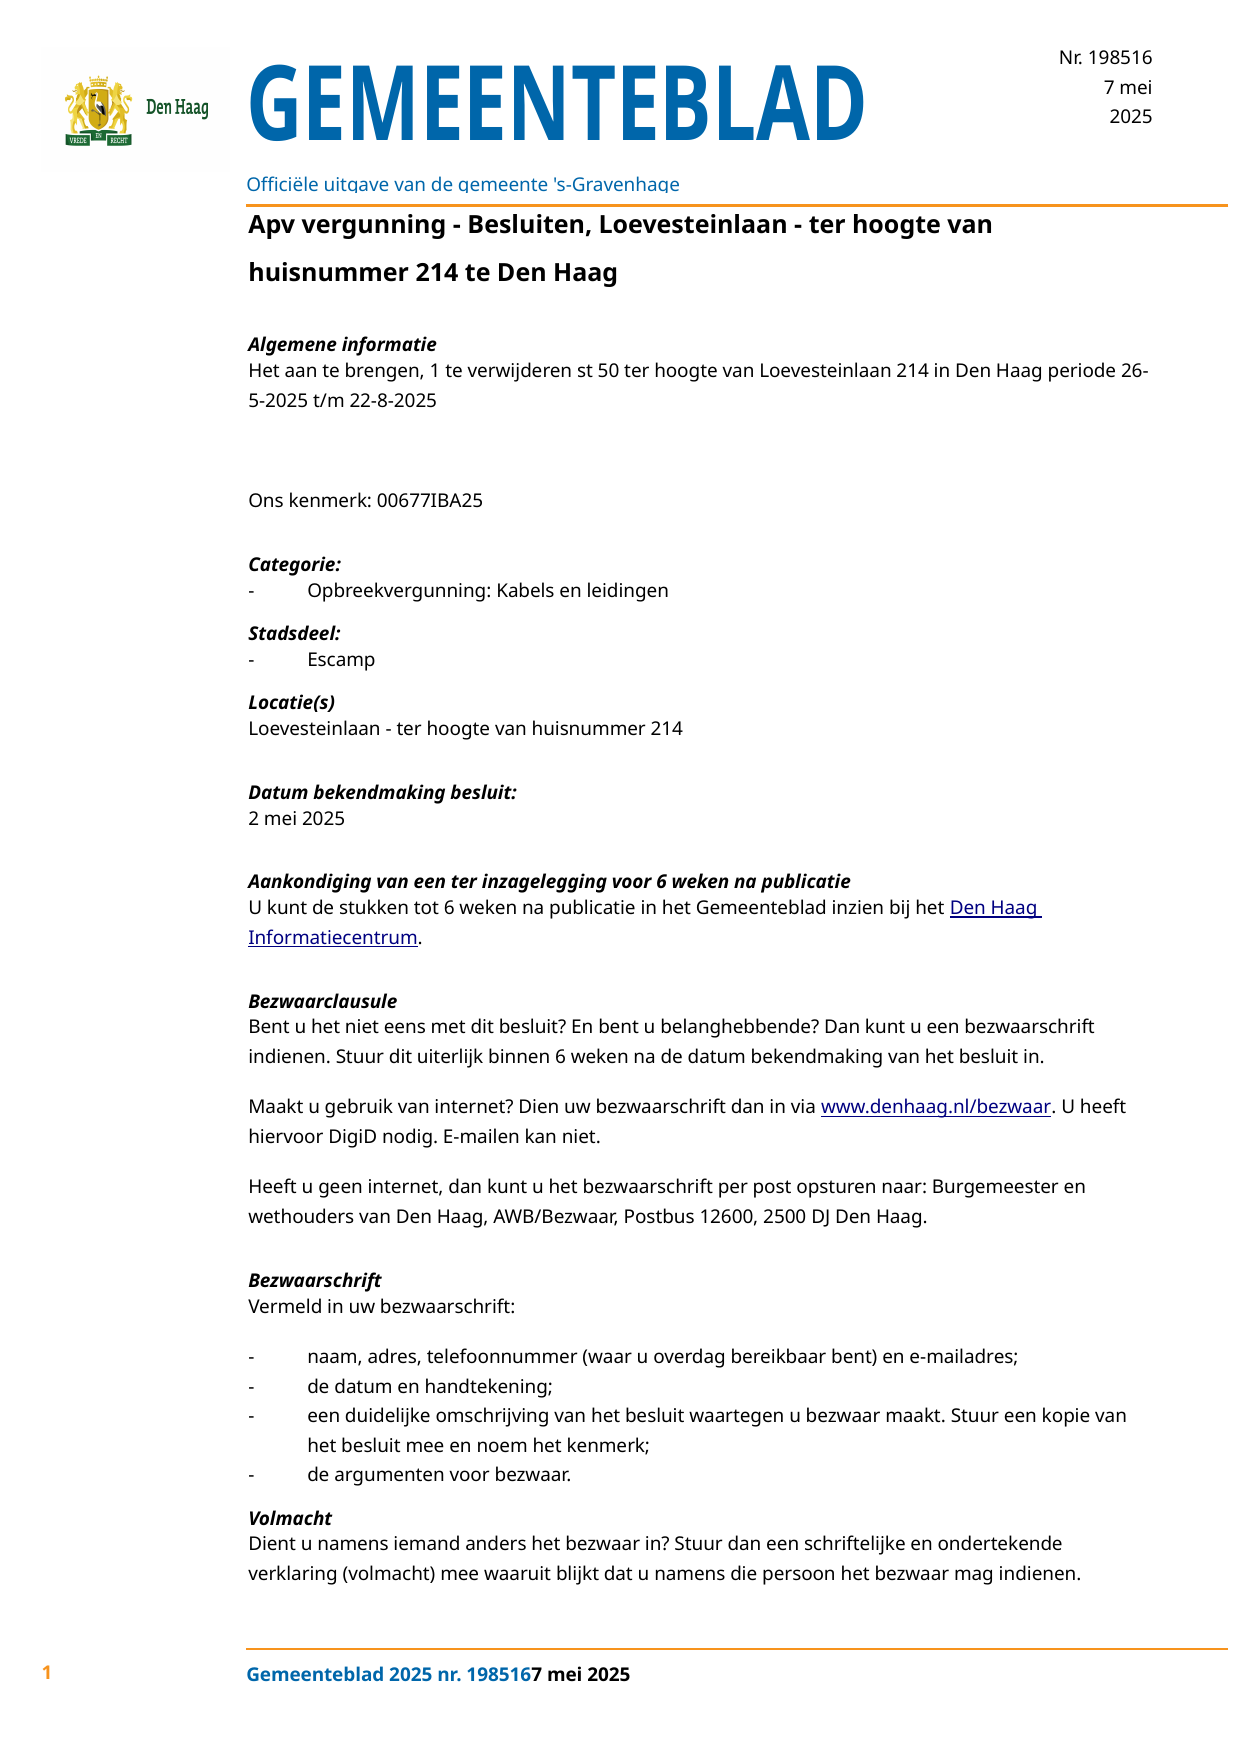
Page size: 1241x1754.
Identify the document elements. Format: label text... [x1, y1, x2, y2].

text Vermeld in uw bezwaarschrift: [248, 1293, 1152, 1319]
text Apv vergunning - Besluiten, Loevesteinlaan - ter hoogte van huisnummer 214 te Den Haag [248, 207, 1152, 288]
list de datum en handtekening; [248, 1373, 1152, 1399]
list naam, adres, telefoonnummer (waar u overdag bereikbaar bent) en e-mailadres; [248, 1343, 1152, 1369]
text U kunt de stukken tot 6 weken na publicatie in het Gemeenteblad inzien bij het Den Haag Informatiecentrum. [248, 894, 1152, 950]
list Opbreekvergunning: Kabels en leidingen [248, 577, 1152, 603]
text Aankondiging van een ter inzagelegging voor 6 weken na publicatie [248, 869, 1152, 894]
text Algemene informatie [248, 331, 1152, 357]
text Volmacht [248, 1505, 1152, 1531]
text Het aan te brengen, 1 te verwijderen st 50 ter hoogte van Loevesteinlaan 214 in Den Haag periode 26-5-2025 t/m 22-8-2025 [248, 357, 1152, 412]
text Maakt u gebruik van internet? Dien uw bezwaarschrift dan in via www.denhaag.nl/bezwaar. U heeft hiervoor DigiD nodig. E-mailen kan niet. [248, 1094, 1152, 1149]
text Bent u het niet eens met dit besluit? En bent u belanghebbende? Dan kunt u een bezwaarschrift indienen. Stuur dit uiterlijk binnen 6 weken na de datum bekendmaking van het besluit in. [248, 1014, 1152, 1069]
list Escamp [248, 646, 1152, 672]
list de argumenten voor bezwaar. [248, 1462, 1152, 1487]
text Bezwaarschrift [248, 1267, 1152, 1293]
text Bezwaarclausule [248, 988, 1152, 1014]
text Dient u namens iemand anders het bezwaar in? Stuur dan een schriftelijke en ondertekende verklaring (volmacht) mee waaruit blijkt dat u namens die persoon het bezwaar mag indienen. [248, 1531, 1152, 1586]
text Stadsdeel: [248, 620, 1152, 646]
list een duidelijke omschrijving van het besluit waartegen u bezwaar maakt. Stuur een kopie van het besluit mee en noem het kenmerk; [248, 1402, 1152, 1458]
text Heeft u geen internet, dan kunt u het bezwaarschrift per post opsturen naar: Burgemeester en wethouders van Den Haag, AWB/Bezwaar, Postbus 12600, 2500 DJ Den Haag. [248, 1174, 1152, 1229]
text Ons kenmerk: 00677IBA25 [248, 488, 1152, 513]
text Categorie: [248, 552, 1152, 577]
text Loevesteinlaan - ter hoogte van huisnummer 214 [248, 715, 1152, 741]
text Locatie(s) [248, 689, 1152, 715]
text 2 mei 2025 [248, 805, 1152, 830]
picture [41, 47, 231, 172]
text Datum bekendmaking besluit: [248, 779, 1152, 805]
